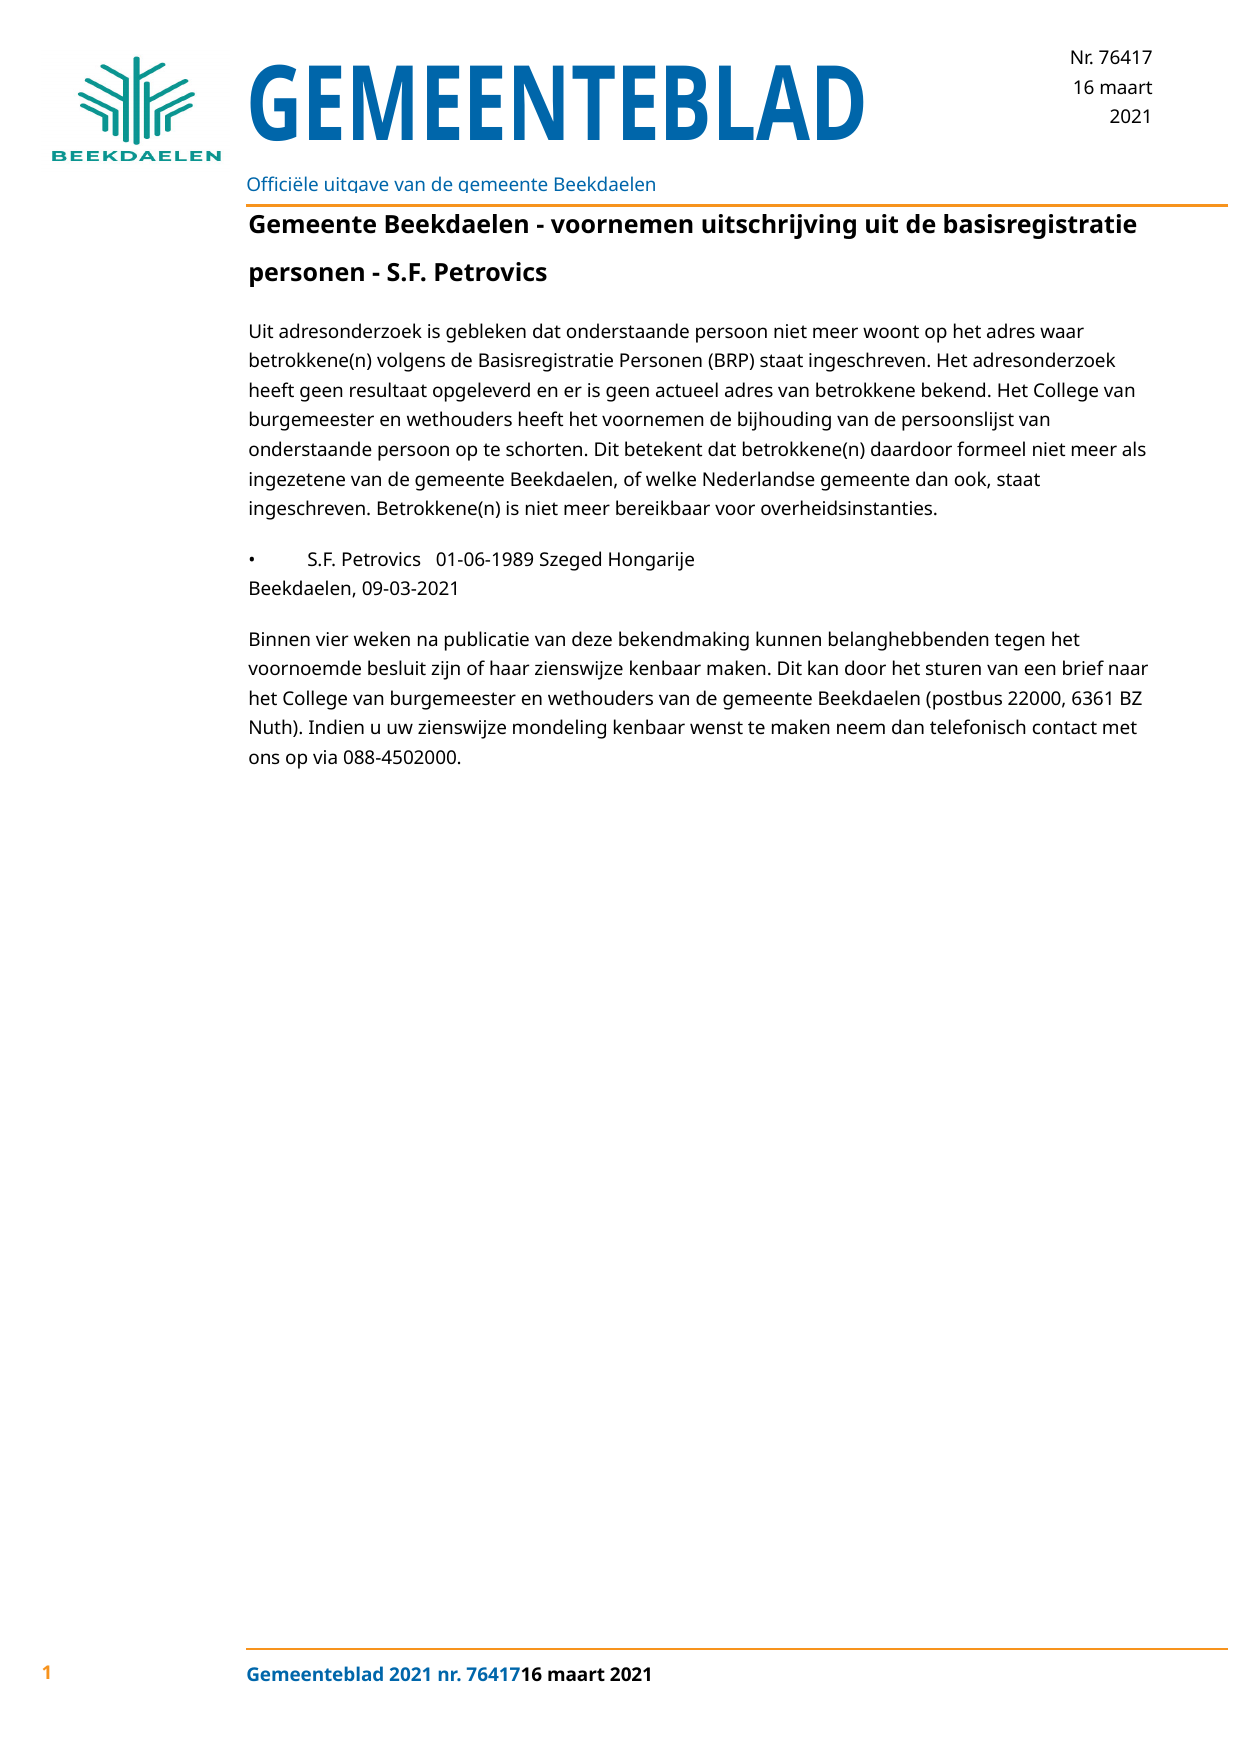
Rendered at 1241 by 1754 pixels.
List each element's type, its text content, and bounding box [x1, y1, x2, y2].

text Beekdaelen, 09-03-2021 [248, 575, 1152, 601]
text Gemeente Beekdaelen - voornemen uitschrijving uit de basisregistratie personen - S.F. Petrovics [248, 207, 1152, 288]
text Binnen vier weken na publicatie van deze bekendmaking kunnen belanghebbenden tegen het voornoemde besluit zijn of haar zienswijze kenbaar maken. Dit kan door het sturen van een brief naar het College van burgemeester en wethouders van de gemeente Beekdaelen (postbus 22000, 6361 BZ Nuth). Indien u uw zienswijze mondeling kenbaar wenst te maken neem dan telefonisch contact met ons op via 088-4502000. [248, 626, 1152, 770]
picture [41, 47, 231, 172]
text Uit adresonderzoek is gebleken dat onderstaande persoon niet meer woont op het adres waar betrokkene(n) volgens de Basisregistratie Personen (BRP) staat ingeschreven. Het adresonderzoek heeft geen resultaat opgeleverd en er is geen actueel adres van betrokkene bekend. Het College van burgemeester en wethouders heeft het voornemen de bijhouding van de persoonslijst van onderstaande persoon op te schorten. Dit betekent dat betrokkene(n) daardoor formeel niet meer als ingezetene van de gemeente Beekdaelen, of welke Nederlandse gemeente dan ook, staat ingeschreven. Betrokkene(n) is niet meer bereikbaar voor overheidsinstanties. [248, 318, 1152, 521]
list S.F. Petrovics 01-06-1989 Szeged Hongarije [248, 546, 1152, 572]
